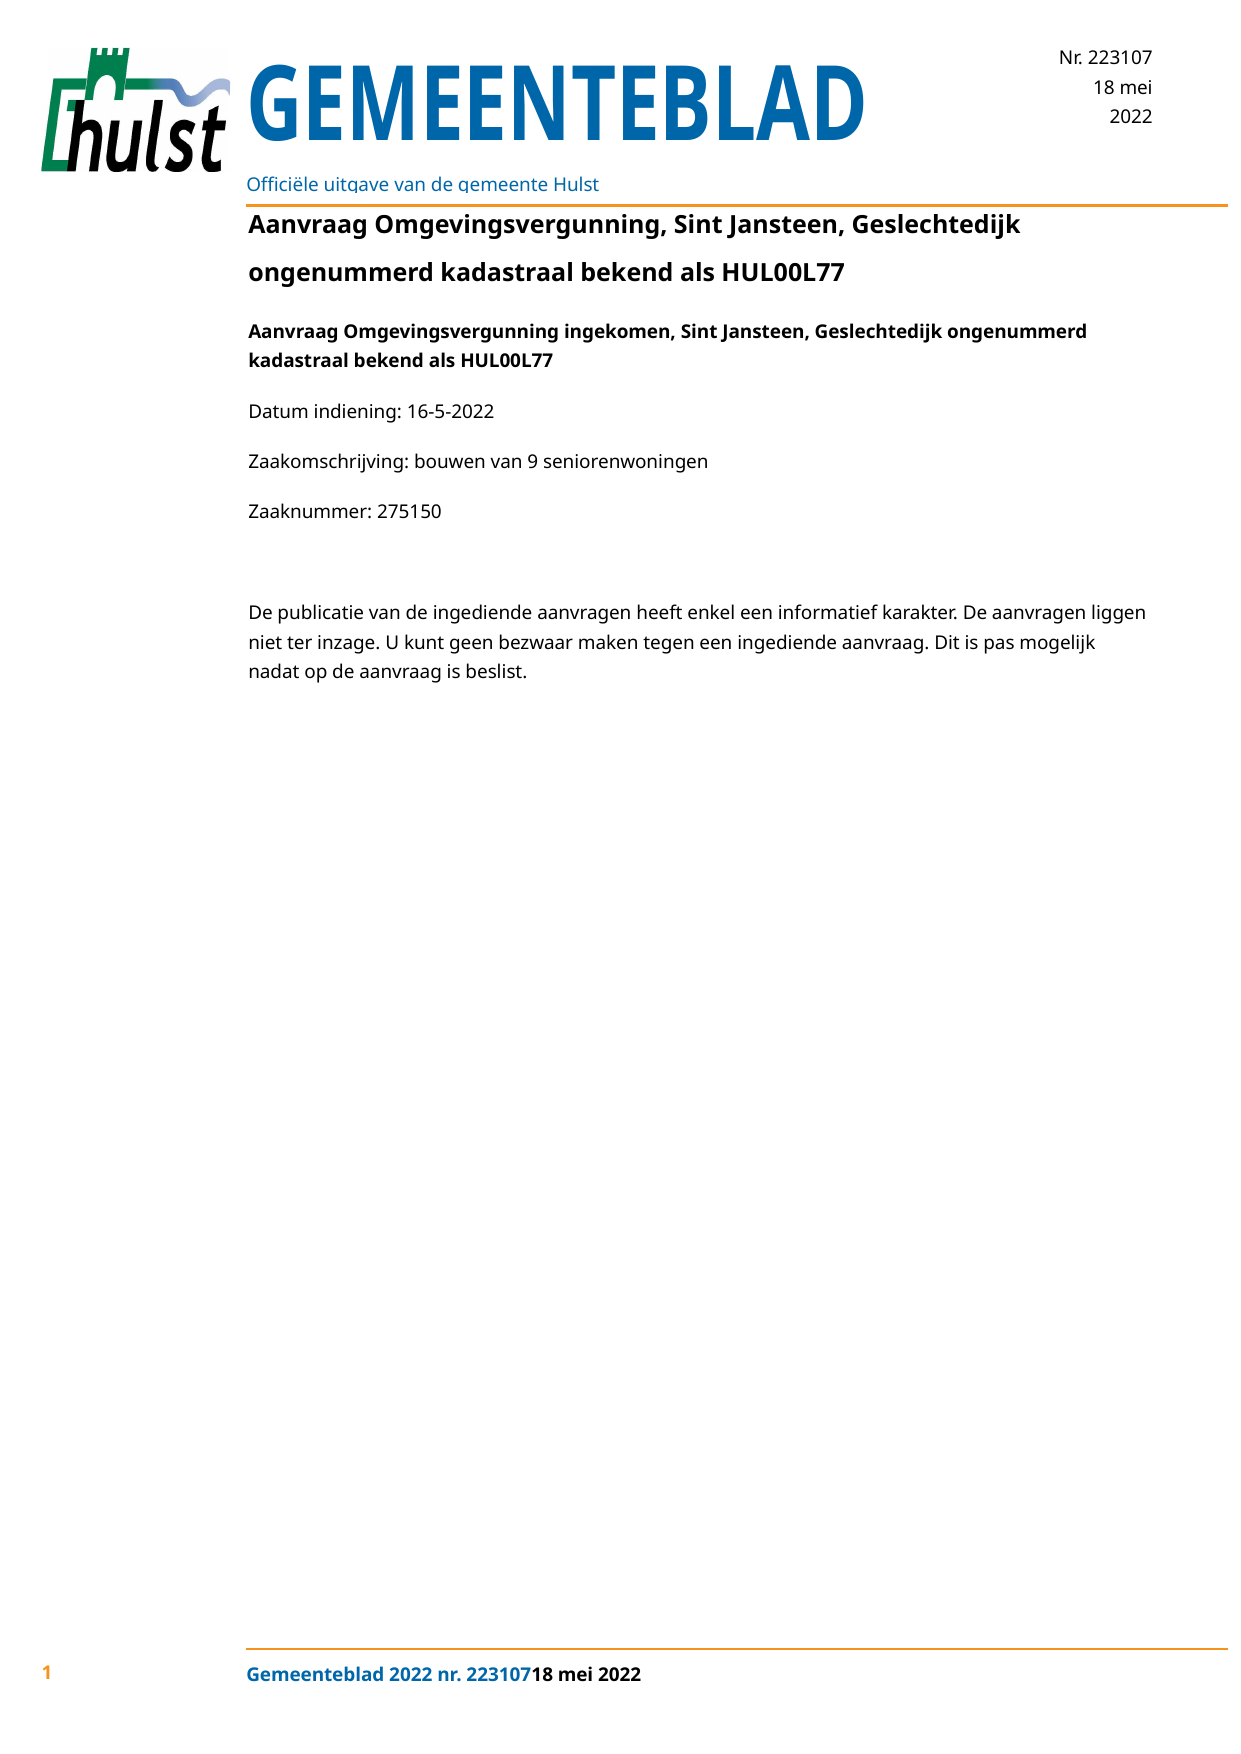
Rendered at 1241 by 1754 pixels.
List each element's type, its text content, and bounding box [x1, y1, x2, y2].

text Zaaknummer: 275150 [248, 499, 1152, 524]
text De publicatie van de ingediende aanvragen heeft enkel een informatief karakter. De aanvragen liggen niet ter inzage. U kunt geen bezwaar maken tegen een ingediende aanvraag. Dit is pas mogelijk nadat op de aanvraag is beslist. [248, 599, 1152, 684]
picture [41, 47, 231, 172]
text Aanvraag Omgevingsvergunning ingekomen, Sint Jansteen, Geslechtedijk ongenummerd kadastraal bekend als HUL00L77 [248, 318, 1152, 373]
text Aanvraag Omgevingsvergunning, Sint Jansteen, Geslechtedijk ongenummerd kadastraal bekend als HUL00L77 [248, 207, 1152, 288]
text Zaakomschrijving: bouwen van 9 seniorenwoningen [248, 448, 1152, 474]
text Datum indiening: 16-5-2022 [248, 398, 1152, 424]
